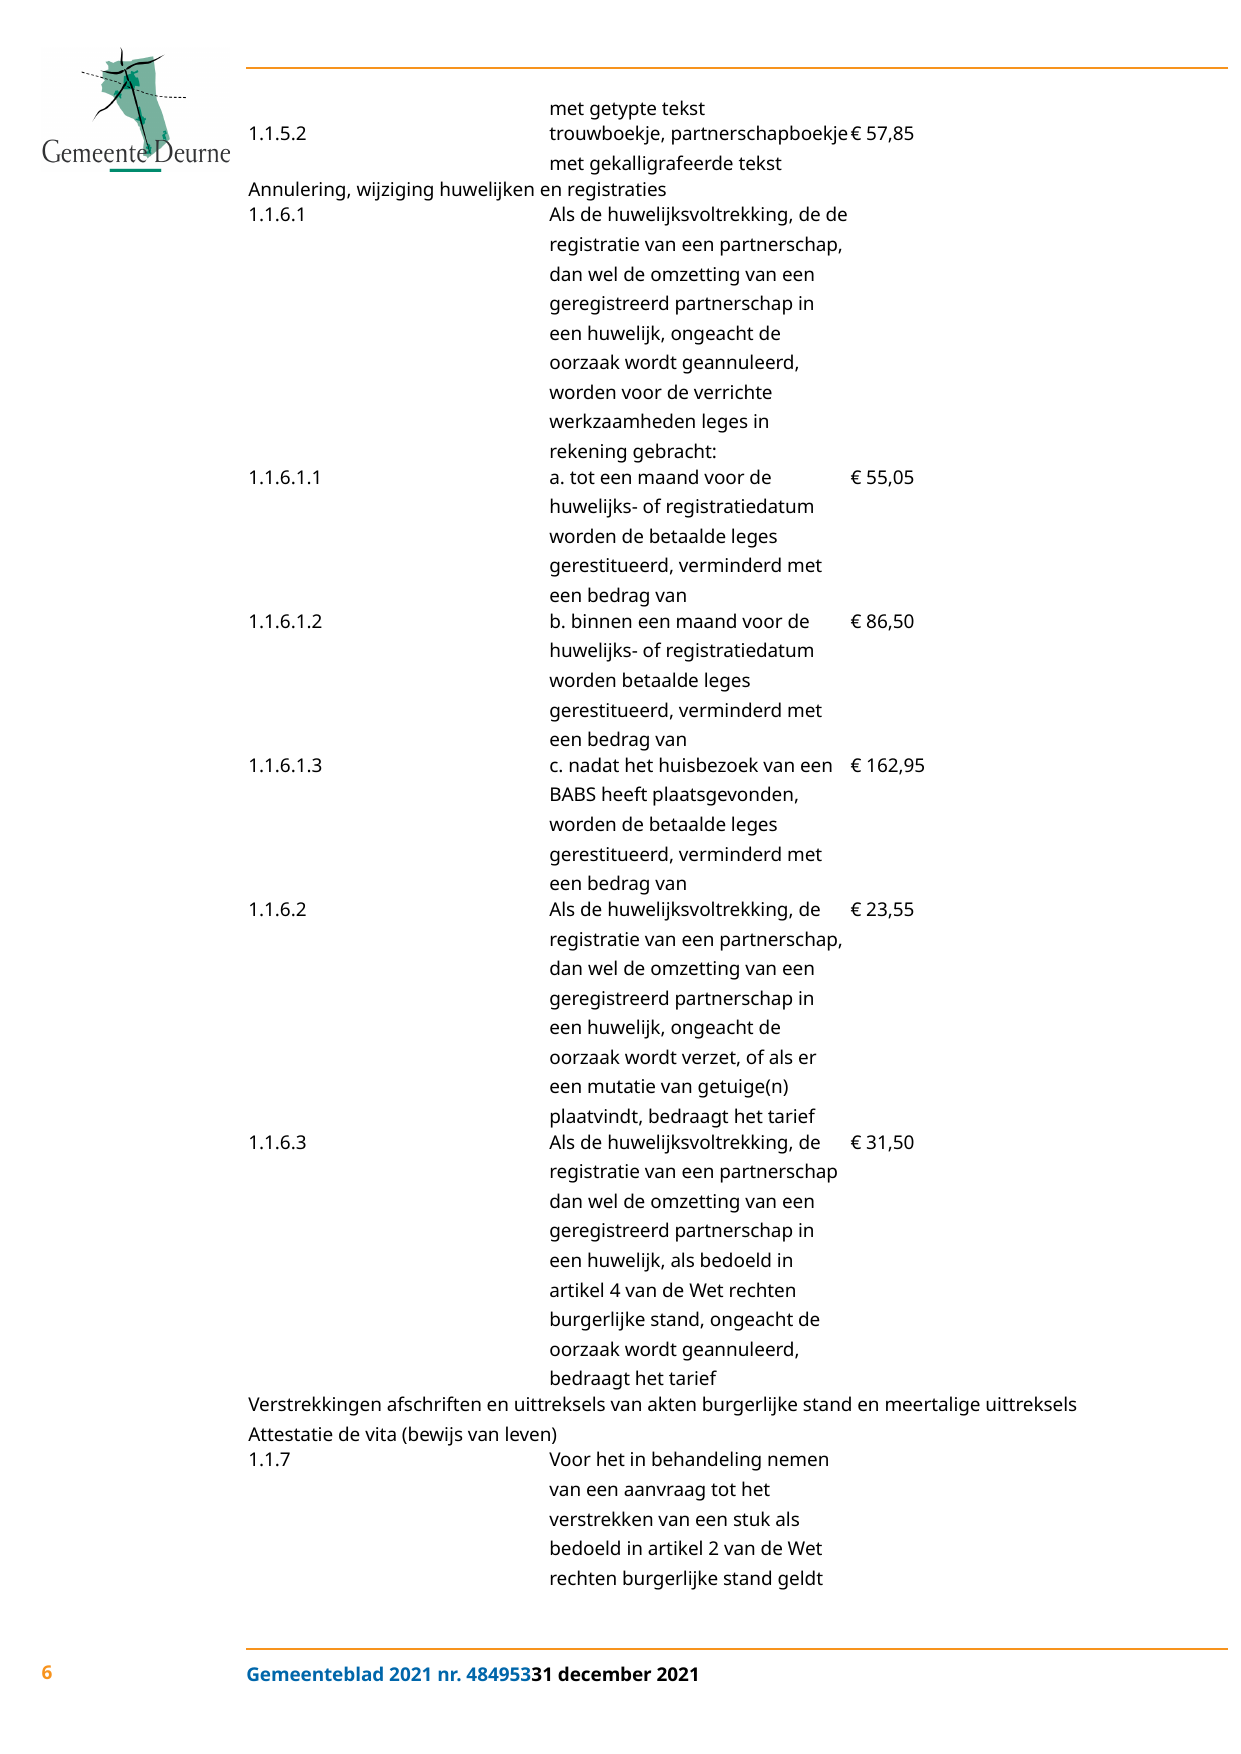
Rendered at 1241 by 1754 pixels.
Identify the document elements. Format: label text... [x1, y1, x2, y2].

picture [41, 47, 231, 172]
table_cell 1.1.7 [248, 1447, 549, 1591]
table_cell [850, 202, 1152, 464]
table_cell € 86,50 [850, 608, 1152, 752]
table_cell Verstrekkingen afschriften en uittreksels van akten burgerlijke stand en meertalige uittreksels Attestatie de vita (bewijs van leven) [248, 1391, 1152, 1447]
table_cell € 57,85 [850, 121, 1152, 176]
table_cell 1.1.6.1.2 [248, 608, 549, 752]
table_cell b. binnen een maand voor de huwelijks- of registratiedatum worden betaalde leges gerestitueerd, verminderd met een bedrag van [549, 608, 850, 752]
table_cell 1.1.5.2 [248, 121, 549, 176]
table_cell Als de huwelijksvoltrekking, de registratie van een partnerschap, dan wel de omzetting van een geregistreerd partnerschap in een huwelijk, ongeacht de oorzaak wordt verzet, of als er een mutatie van getuige(n) plaatvindt, bedraagt het tarief [549, 896, 850, 1129]
table_cell [850, 1447, 1152, 1591]
table_cell 1.1.6.3 [248, 1129, 549, 1391]
table_cell 1.1.6.1.1 [248, 464, 549, 608]
table_cell Als de huwelijksvoltrekking, de de registratie van een partnerschap, dan wel de omzetting van een geregistreerd partnerschap in een huwelijk, ongeacht de oorzaak wordt geannuleerd, worden voor de verrichte werkzaamheden leges in rekening gebracht: [549, 202, 850, 464]
table_cell 1.1.6.2 [248, 896, 549, 1129]
table_cell 1.1.6.1.3 [248, 752, 549, 896]
table_cell [850, 95, 1152, 121]
table_cell Annulering, wijziging huwelijken en registraties [248, 176, 1152, 202]
table_cell 1.1.6.1 [248, 202, 549, 464]
table_cell [248, 95, 549, 121]
table_cell € 31,50 [850, 1129, 1152, 1391]
table_cell € 23,55 [850, 896, 1152, 1129]
table_cell Voor het in behandeling nemen van een aanvraag tot het verstrekken van een stuk als bedoeld in artikel 2 van de Wet rechten burgerlijke stand geldt [549, 1447, 850, 1591]
table_cell trouwboekje, partnerschapboekje met gekalligrafeerde tekst [549, 121, 850, 176]
table_cell c. nadat het huisbezoek van een BABS heeft plaatsgevonden, worden de betaalde leges gerestitueerd, verminderd met een bedrag van [549, 752, 850, 896]
table_cell a. tot een maand voor de huwelijks- of registratiedatum worden de betaalde leges gerestitueerd, verminderd met een bedrag van [549, 464, 850, 608]
table_cell met getypte tekst [549, 95, 850, 121]
table_cell € 55,05 [850, 464, 1152, 608]
table_cell Als de huwelijksvoltrekking, de registratie van een partnerschap dan wel de omzetting van een geregistreerd partnerschap in een huwelijk, als bedoeld in artikel 4 van de Wet rechten burgerlijke stand, ongeacht de oorzaak wordt geannuleerd, bedraagt het tarief [549, 1129, 850, 1391]
table_cell € 162,95 [850, 752, 1152, 896]
